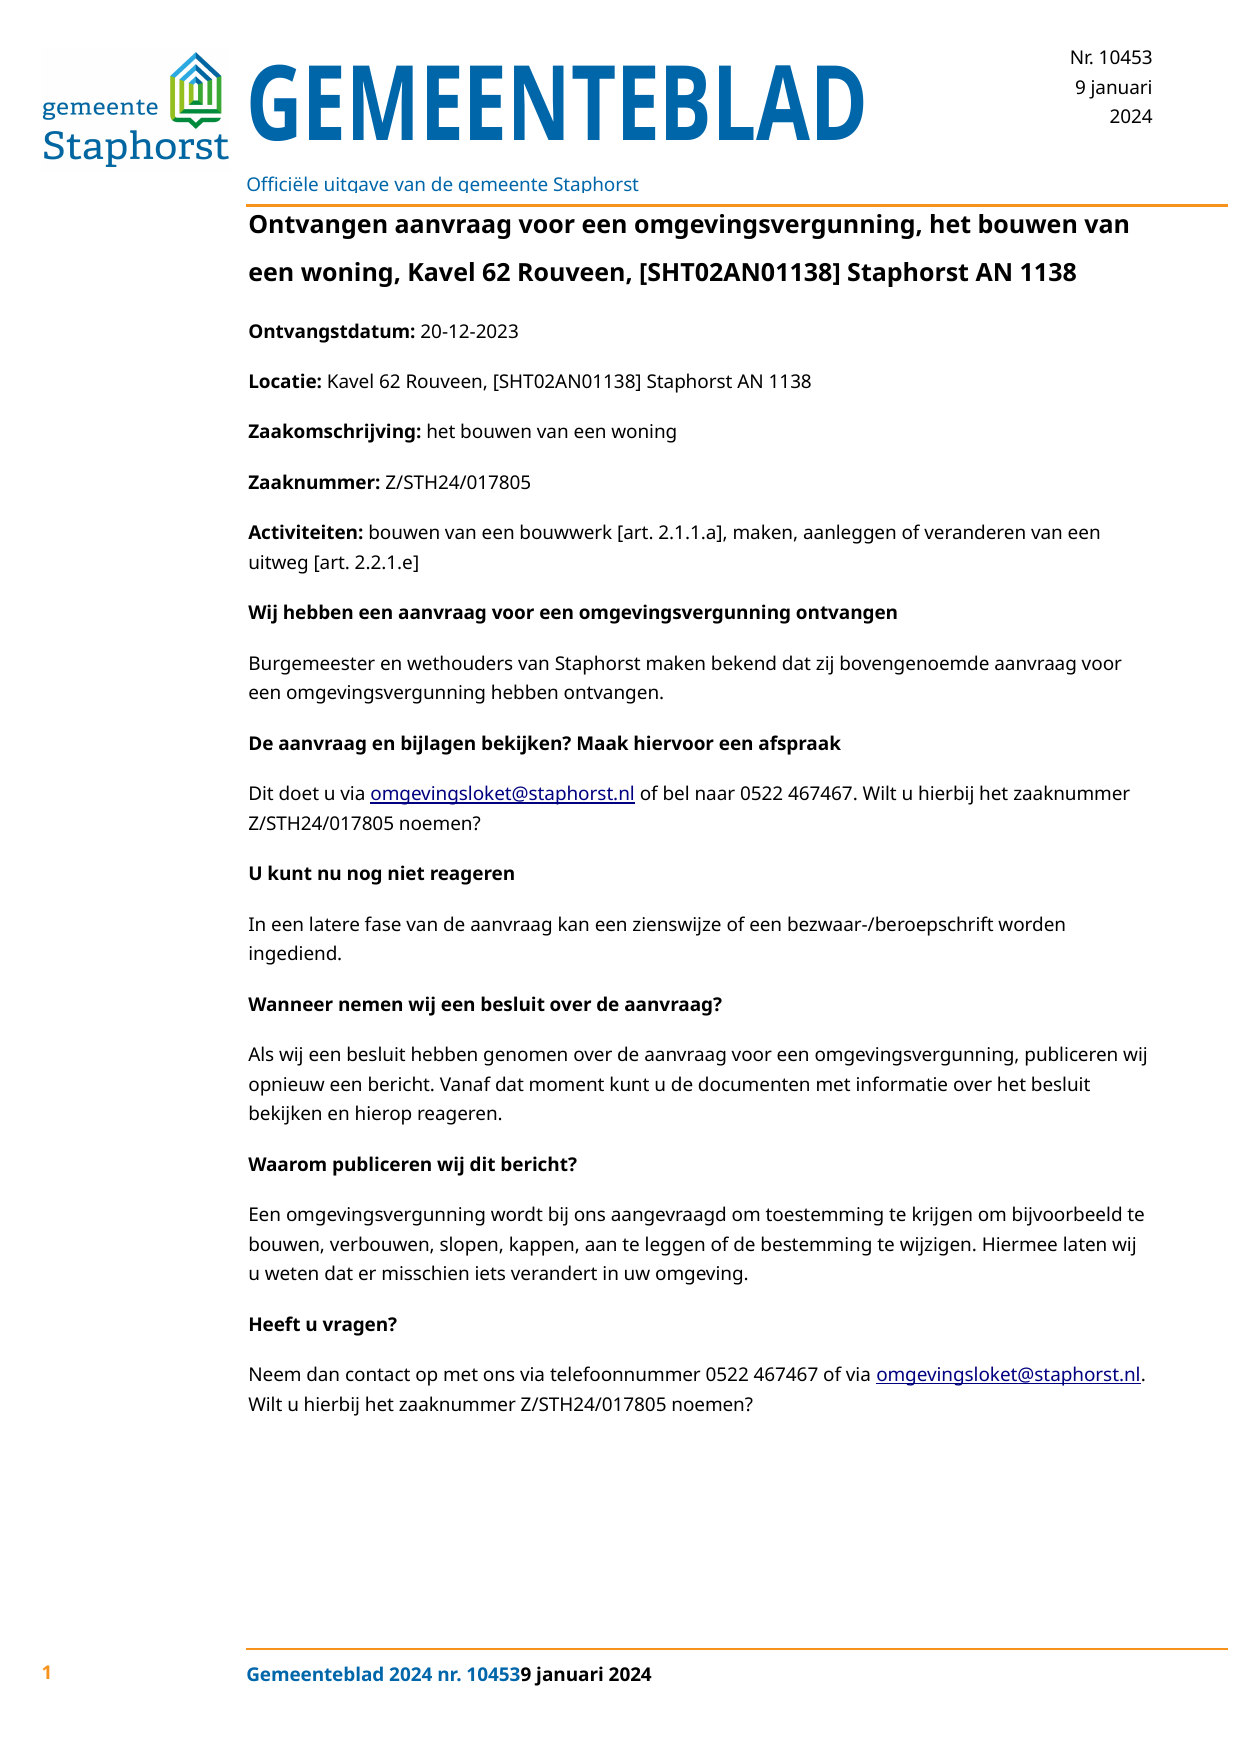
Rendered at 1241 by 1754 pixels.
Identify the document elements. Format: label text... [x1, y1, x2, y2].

text Locatie: Kavel 62 Rouveen, [SHT02AN01138] Staphorst AN 1138 [248, 368, 1152, 394]
picture [41, 47, 231, 172]
text Waarom publiceren wij dit bericht? [248, 1151, 1152, 1177]
text Burgemeester en wethouders van Staphorst maken bekend dat zij bovengenoemde aanvraag voor een omgevingsvergunning hebben ontvangen. [248, 650, 1152, 705]
text De aanvraag en bijlagen bekijken? Maak hiervoor een afspraak [248, 730, 1152, 756]
text Een omgevingsvergunning wordt bij ons aangevraagd om toestemming te krijgen om bijvoorbeeld te bouwen, verbouwen, slopen, kappen, aan te leggen of de bestemming te wijzigen. Hiermee laten wij u weten dat er misschien iets verandert in uw omgeving. [248, 1201, 1152, 1286]
text Heeft u vragen? [248, 1311, 1152, 1337]
text Als wij een besluit hebben genomen over de aanvraag voor een omgevingsvergunning, publiceren wij opnieuw een bericht. Vanaf dat moment kunt u de documenten met informatie over het besluit bekijken en hierop reageren. [248, 1041, 1152, 1126]
text Zaakomschrijving: het bouwen van een woning [248, 419, 1152, 444]
text Neem dan contact op met ons via telefoonnummer 0522 467467 of via omgevingsloket@staphorst.nl. Wilt u hierbij het zaaknummer Z/STH24/017805 noemen? [248, 1361, 1152, 1417]
text Activiteiten: bouwen van een bouwwerk [art. 2.1.1.a], maken, aanleggen of veranderen van een uitweg [art. 2.2.1.e] [248, 519, 1152, 575]
text Ontvangen aanvraag voor een omgevingsvergunning, het bouwen van een woning, Kavel 62 Rouveen, [SHT02AN01138] Staphorst AN 1138 [248, 207, 1152, 288]
text Wij hebben een aanvraag voor een omgevingsvergunning ontvangen [248, 599, 1152, 625]
text In een latere fase van de aanvraag kan een zienswijze of een bezwaar-/beroepschrift worden ingediend. [248, 911, 1152, 966]
text Wanneer nemen wij een besluit over de aanvraag? [248, 991, 1152, 1017]
text Ontvangstdatum: 20-12-2023 [248, 318, 1152, 344]
text Dit doet u via omgevingsloket@staphorst.nl of bel naar 0522 467467. Wilt u hierbij het zaaknummer Z/STH24/017805 noemen? [248, 780, 1152, 836]
text U kunt nu nog niet reageren [248, 860, 1152, 886]
text Zaaknummer: Z/STH24/017805 [248, 469, 1152, 495]
